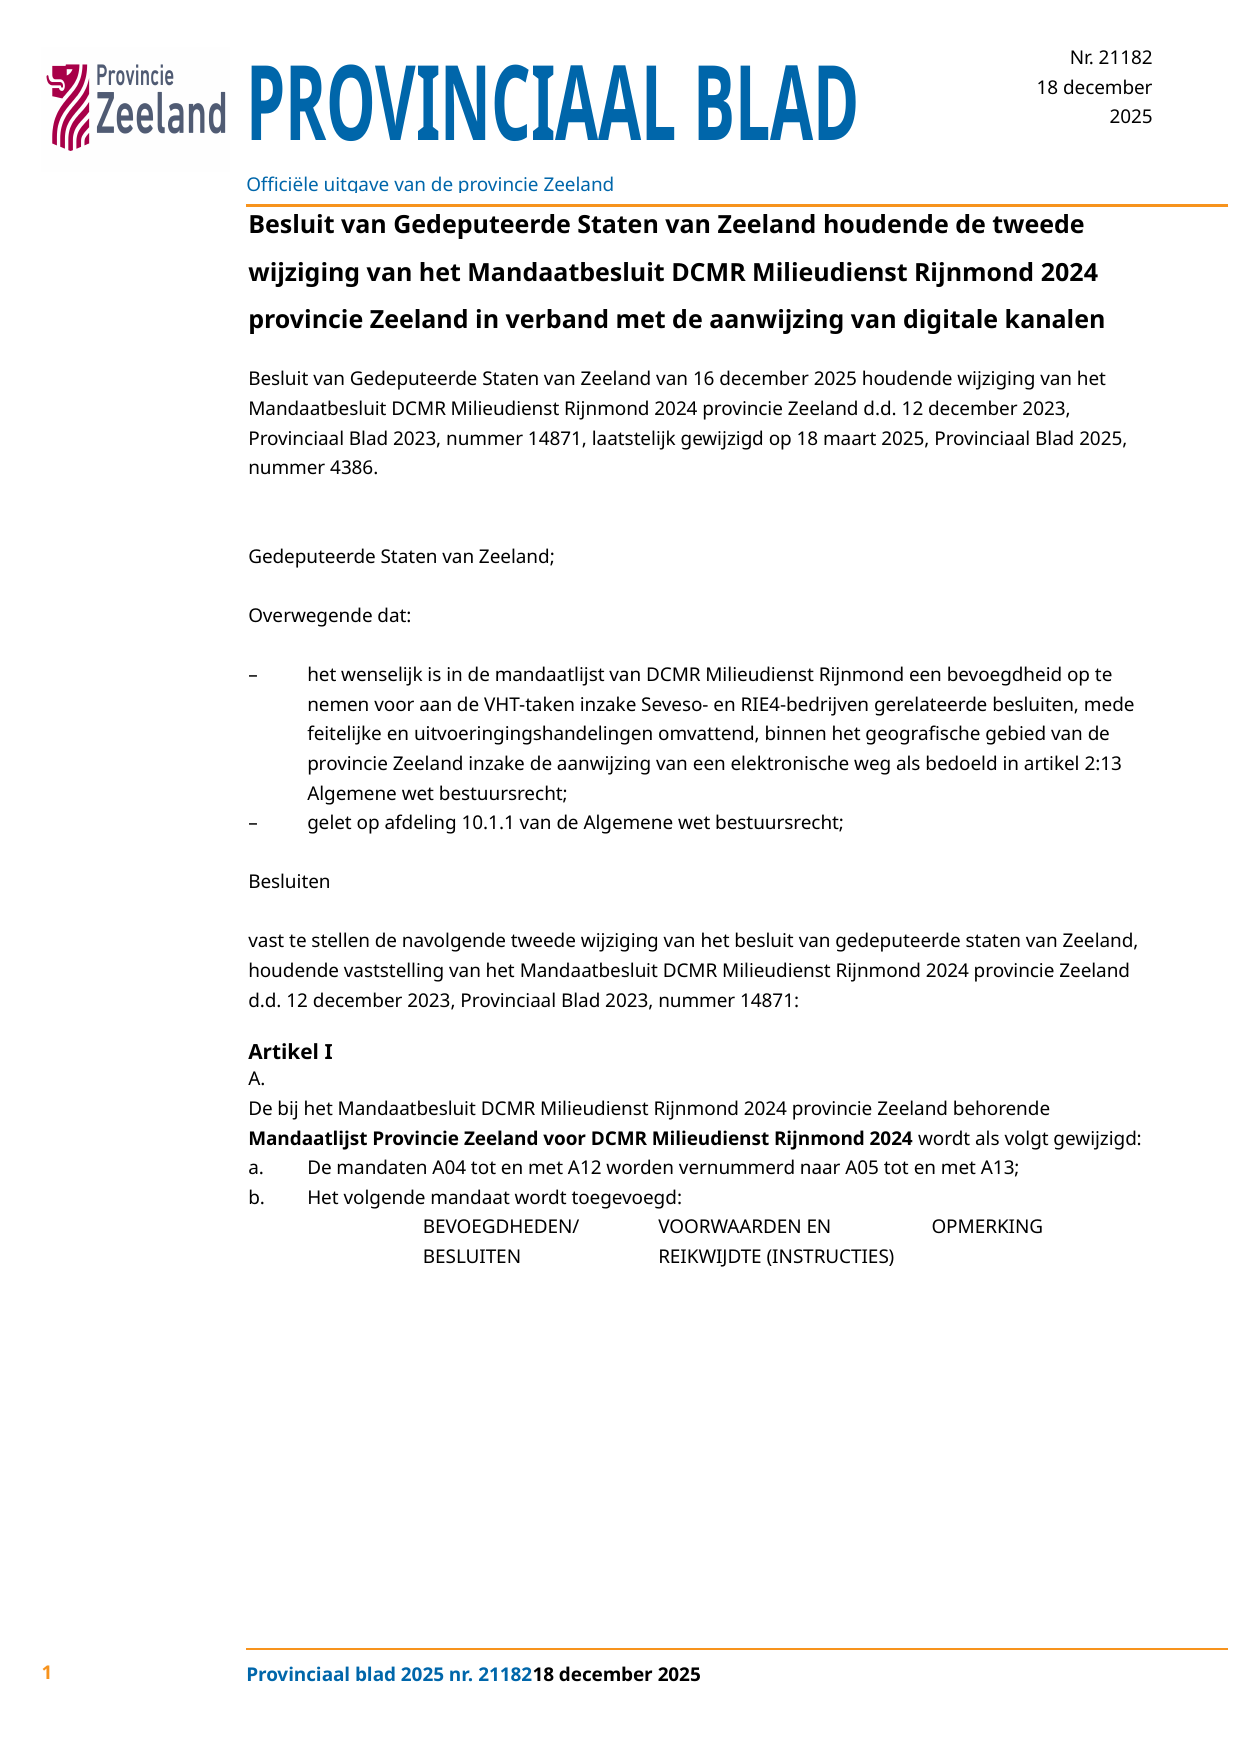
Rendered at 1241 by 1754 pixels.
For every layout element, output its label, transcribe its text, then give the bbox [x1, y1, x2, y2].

text Artikel I [248, 1037, 1152, 1066]
list het wenselijk is in de mandaatlijst van DCMR Milieudienst Rijnmond een bevoegdheid op te nemen voor aan de VHT-taken inzake Seveso- en RIE4-bedrijven gerelateerde besluiten, mede feitelijke en uitvoeringingshandelingen omvattend, binnen het geografische gebied van de provincie Zeeland inzake de aanwijzing van een elektronische weg als bedoeld in artikel 2:13 Algemene wet bestuursrecht; [248, 661, 1152, 805]
text De bij het Mandaatbesluit DCMR Milieudienst Rijnmond 2024 provincie Zeeland behorende Mandaatlijst Provincie Zeeland voor DCMR Milieudienst Rijnmond 2024 wordt als volgt gewijzigd: [248, 1095, 1152, 1151]
text Besluit van Gedeputeerde Staten van Zeeland van 16 december 2025 houdende wijziging van het Mandaatbesluit DCMR Milieudienst Rijnmond 2024 provincie Zeeland d.d. 12 december 2023, Provinciaal Blad 2023, nummer 14871, laatstelijk gewijzigd op 18 maart 2025, Provinciaal Blad 2025, nummer 4386. [248, 366, 1152, 480]
text A. [248, 1066, 1152, 1091]
table_header OPMERKING [931, 1214, 1152, 1269]
table_header [248, 1214, 423, 1269]
text vast te stellen de navolgende tweede wijziging van het besluit van gedeputeerde staten van Zeeland, houdende vaststelling van het Mandaatbesluit DCMR Milieudienst Rijnmond 2024 provincie Zeeland d.d. 12 december 2023, Provinciaal Blad 2023, nummer 14871: [248, 928, 1152, 1012]
picture [41, 47, 231, 172]
text Besluit van Gedeputeerde Staten van Zeeland houdende de tweede wijziging van het Mandaatbesluit DCMR Milieudienst Rijnmond 2024 provincie Zeeland in verband met de aanwijzing van digitale kanalen [248, 207, 1152, 336]
text Overwegende dat: [248, 602, 1152, 628]
table_header VOORWAARDEN EN REIKWIJDTE (INSTRUCTIES) [658, 1214, 931, 1269]
text Besluiten [248, 868, 1152, 894]
list De mandaten A04 tot en met A12 worden vernummerd naar A05 tot en met A13; [248, 1154, 1152, 1180]
table_header BEVOEGDHEDEN/BESLUITEN [423, 1214, 658, 1269]
list gelet op afdeling 10.1.1 van de Algemene wet bestuursrecht; [248, 809, 1152, 835]
text Gedeputeerde Staten van Zeeland; [248, 543, 1152, 569]
list Het volgende mandaat wordt toegevoegd: [248, 1184, 1152, 1210]
